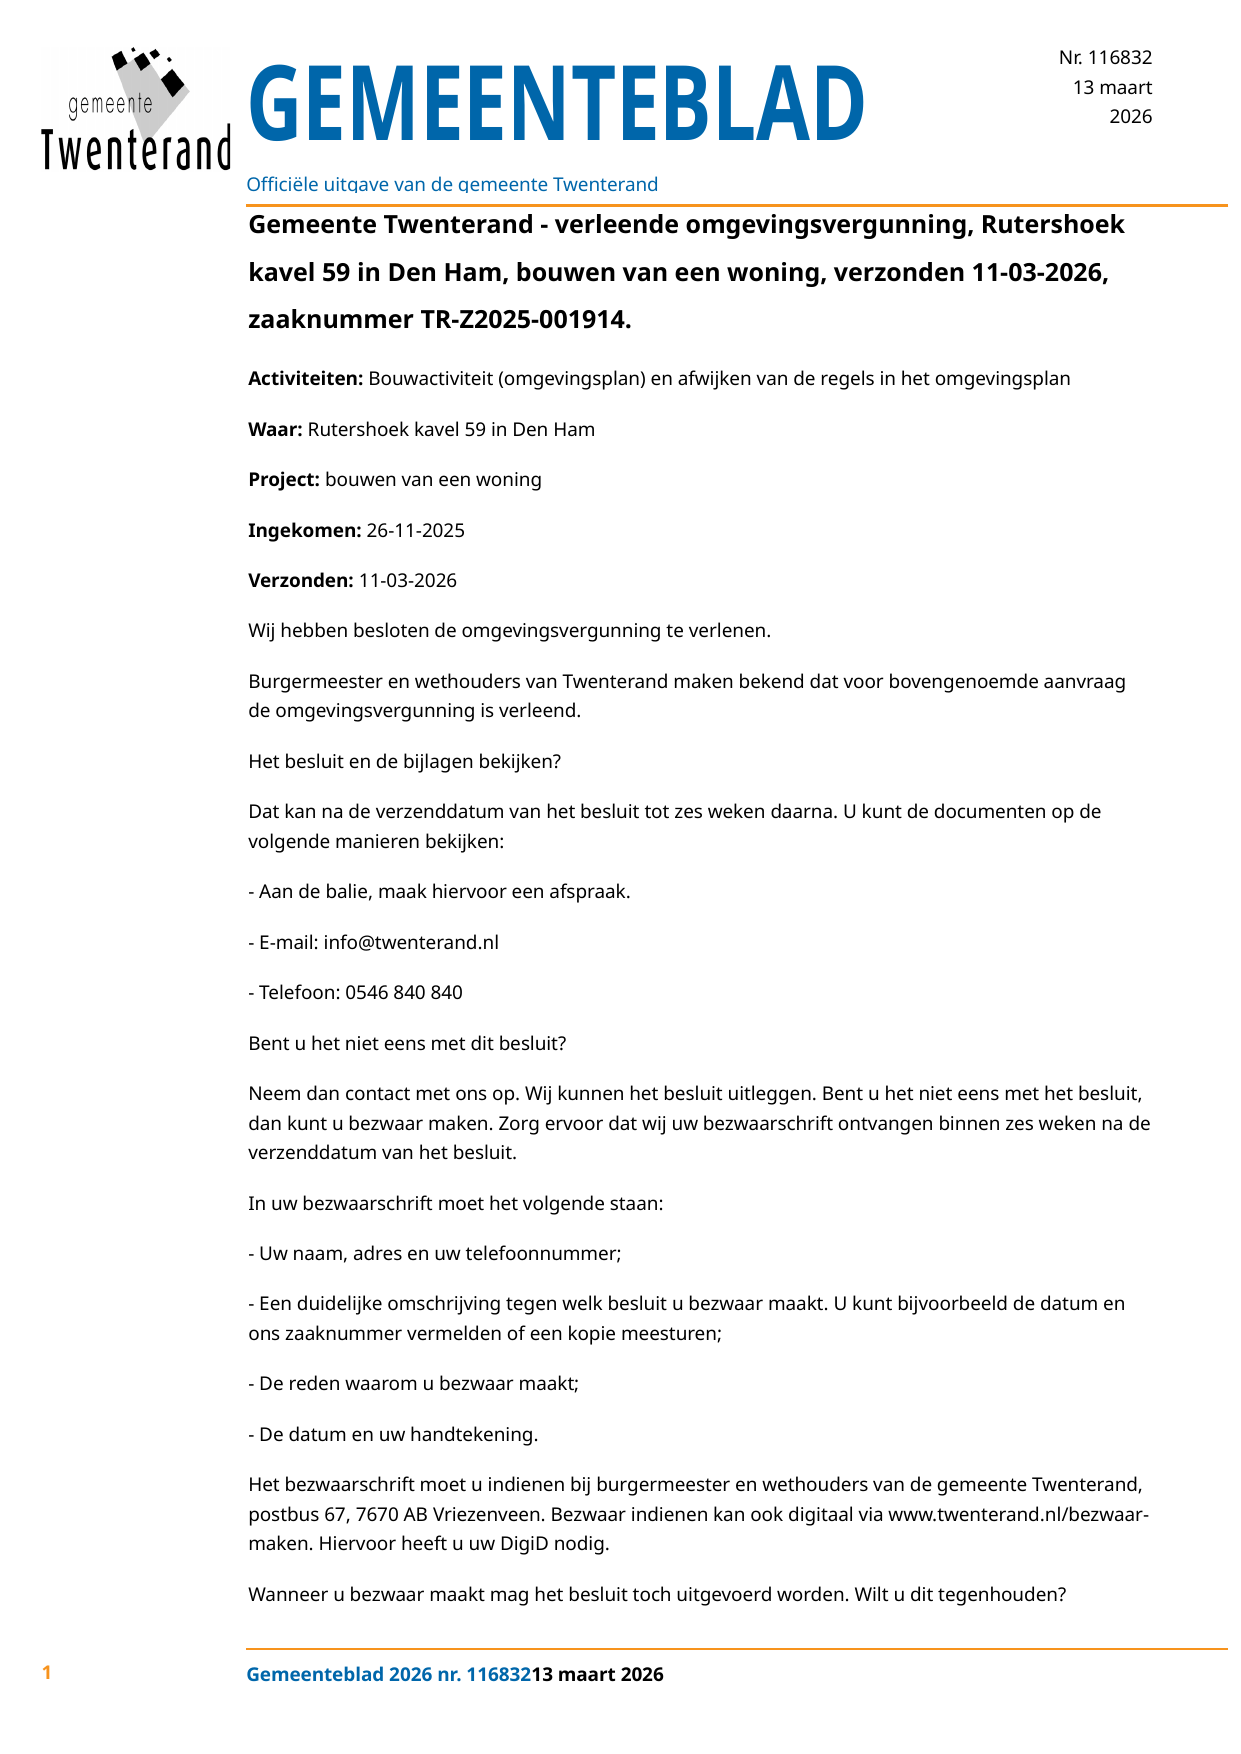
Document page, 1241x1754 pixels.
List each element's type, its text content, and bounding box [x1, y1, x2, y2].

text - Aan de balie, maak hiervoor een afspraak. [248, 878, 1152, 904]
text Verzonden: 11-03-2026 [248, 567, 1152, 593]
text Bent u het niet eens met dit besluit? [248, 1030, 1152, 1055]
text - De reden waarom u bezwaar maakt; [248, 1371, 1152, 1396]
text Wij hebben besloten de omgevingsvergunning te verlenen. [248, 618, 1152, 643]
text In uw bezwaarschrift moet het volgende staan: [248, 1190, 1152, 1215]
text - De datum en uw handtekening. [248, 1421, 1152, 1447]
text Project: bouwen van een woning [248, 466, 1152, 492]
text Activiteiten: Bouwactiviteit (omgevingsplan) en afwijken van de regels in het omgevingsplan [248, 366, 1152, 391]
text - Uw naam, adres en uw telefoonnummer; [248, 1240, 1152, 1266]
text Gemeente Twenterand - verleende omgevingsvergunning, Rutershoek kavel 59 in Den Ham, bouwen van een woning, verzonden 11-03-2026, zaaknummer TR-Z2025-001914. [248, 207, 1152, 336]
picture [41, 47, 231, 172]
text Het bezwaarschrift moet u indienen bij burgermeester en wethouders van de gemeente Twenterand, postbus 67, 7670 AB Vriezenveen. Bezwaar indienen kan ook digitaal via www.twenterand.nl/bezwaar-maken. Hiervoor heeft u uw DigiD nodig. [248, 1471, 1152, 1556]
text Ingekomen: 26-11-2025 [248, 517, 1152, 542]
text Dat kan na de verzenddatum van het besluit tot zes weken daarna. U kunt de documenten op de volgende manieren bekijken: [248, 798, 1152, 854]
text - Telefoon: 0546 840 840 [248, 979, 1152, 1005]
text - Een duidelijke omschrijving tegen welk besluit u bezwaar maakt. U kunt bijvoorbeeld de datum en ons zaaknummer vermelden of een kopie meesturen; [248, 1291, 1152, 1346]
text Wanneer u bezwaar maakt mag het besluit toch uitgevoerd worden. Wilt u dit tegenhouden? [248, 1581, 1152, 1607]
text - E-mail: info@twenterand.nl [248, 929, 1152, 954]
text Neem dan contact met ons op. Wij kunnen het besluit uitleggen. Bent u het niet eens met het besluit, dan kunt u bezwaar maken. Zorg ervoor dat wij uw bezwaarschrift ontvangen binnen zes weken na de verzenddatum van het besluit. [248, 1080, 1152, 1165]
text Burgermeester en wethouders van Twenterand maken bekend dat voor bovengenoemde aanvraag de omgevingsvergunning is verleend. [248, 668, 1152, 723]
text Het besluit en de bijlagen bekijken? [248, 748, 1152, 774]
text Waar: Rutershoek kavel 59 in Den Ham [248, 416, 1152, 442]
